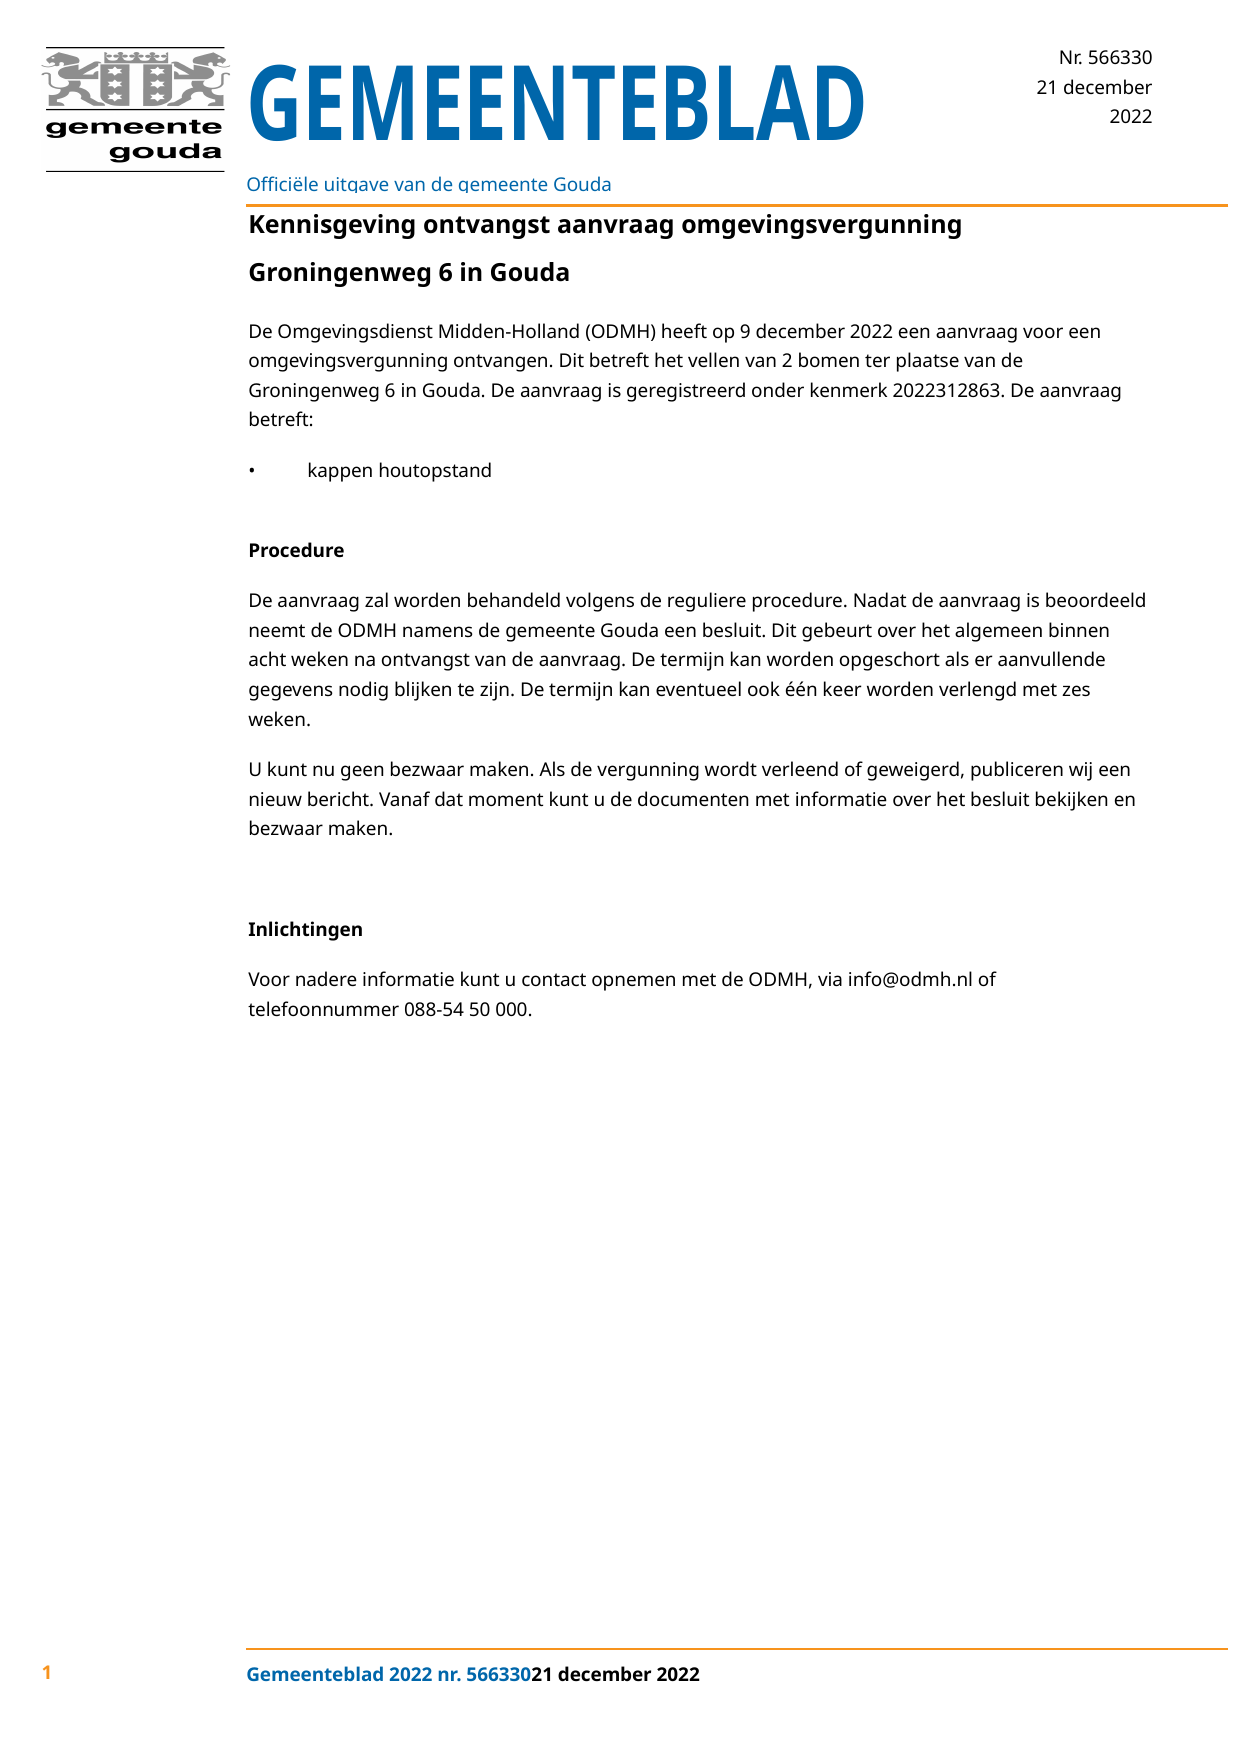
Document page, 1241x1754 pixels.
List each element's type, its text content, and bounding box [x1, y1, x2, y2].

text De Omgevingsdienst Midden-Holland (ODMH) heeft op 9 december 2022 een aanvraag voor een omgevingsvergunning ontvangen. Dit betreft het vellen van 2 bomen ter plaatse van de Groningenweg 6 in Gouda. De aanvraag is geregistreerd onder kenmerk 2022312863. De aanvraag betreft: [248, 318, 1152, 432]
list kappen houtopstand [248, 457, 1152, 483]
text Kennisgeving ontvangst aanvraag omgevingsvergunning Groningenweg 6 in Gouda [248, 207, 1152, 288]
picture [41, 47, 231, 172]
text Procedure [248, 537, 1152, 563]
text De aanvraag zal worden behandeld volgens de reguliere procedure. Nadat de aanvraag is beoordeeld neemt de ODMH namens de gemeente Gouda een besluit. Dit gebeurt over het algemeen binnen acht weken na ontvangst van de aanvraag. De termijn kan worden opgeschort als er aanvullende gegevens nodig blijken te zijn. De termijn kan eventueel ook één keer worden verlengd met zes weken. [248, 587, 1152, 732]
text U kunt nu geen bezwaar maken. Als de vergunning wordt verleend of geweigerd, publiceren wij een nieuw bericht. Vanaf dat moment kunt u de documenten met informatie over het besluit bekijken en bezwaar maken. [248, 756, 1152, 841]
text Voor nadere informatie kunt u contact opnemen met de ODMH, via info@odmh.nl of telefoonnummer 088-54 50 000. [248, 967, 1152, 1022]
text Inlichtingen [248, 916, 1152, 942]
